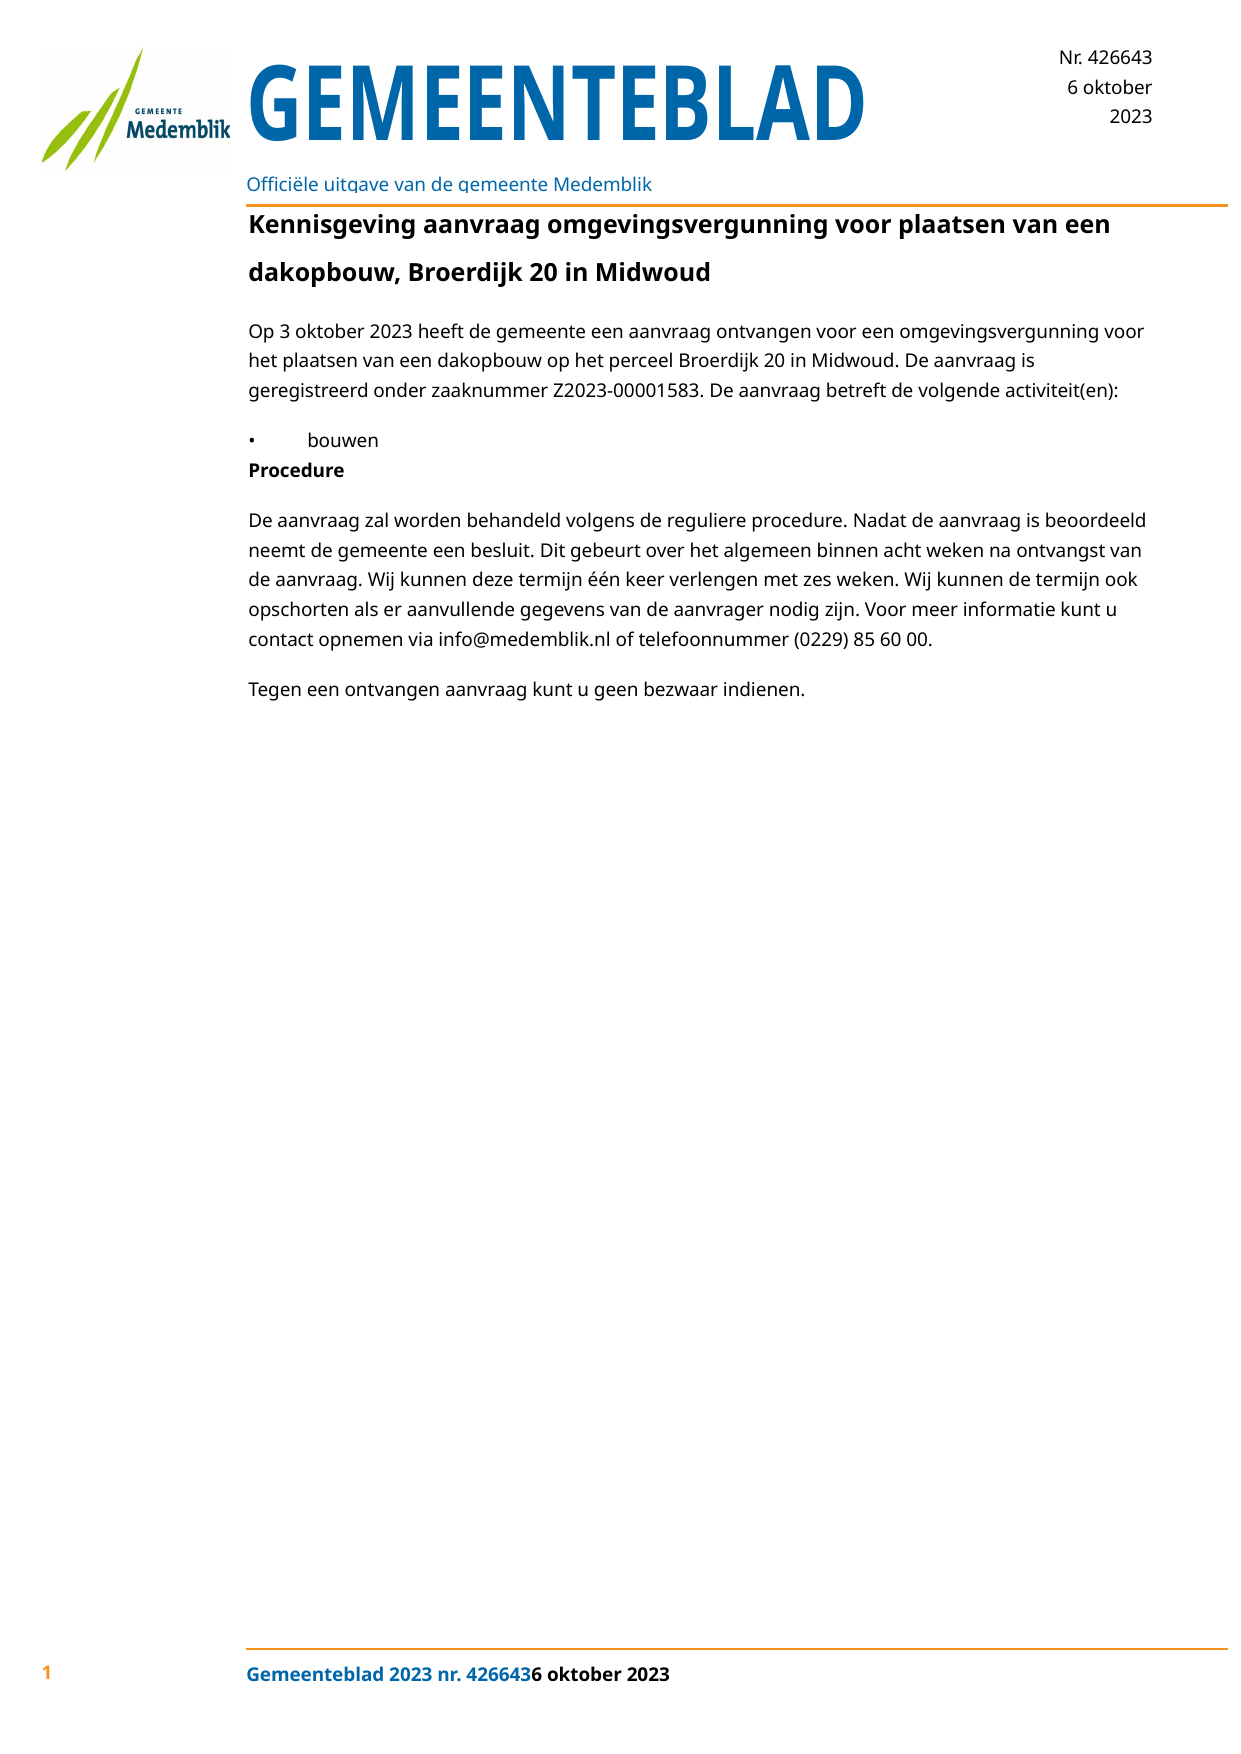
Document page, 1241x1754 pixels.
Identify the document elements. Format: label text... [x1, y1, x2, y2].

text De aanvraag zal worden behandeld volgens de reguliere procedure. Nadat de aanvraag is beoordeeld neemt de gemeente een besluit. Dit gebeurt over het algemeen binnen acht weken na ontvangst van de aanvraag. Wij kunnen deze termijn één keer verlengen met zes weken. Wij kunnen de termijn ook opschorten als er aanvullende gegevens van de aanvrager nodig zijn. Voor meer informatie kunt u contact opnemen via info@medemblik.nl of telefoonnummer (0229) 85 60 00. [248, 507, 1152, 652]
text Procedure [248, 457, 1152, 483]
picture [41, 47, 231, 172]
text Kennisgeving aanvraag omgevingsvergunning voor plaatsen van een dakopbouw, Broerdijk 20 in Midwoud [248, 207, 1152, 288]
list bouwen [248, 427, 1152, 453]
text Tegen een ontvangen aanvraag kunt u geen bezwaar indienen. [248, 676, 1152, 702]
text Op 3 oktober 2023 heeft de gemeente een aanvraag ontvangen voor een omgevingsvergunning voor het plaatsen van een dakopbouw op het perceel Broerdijk 20 in Midwoud. De aanvraag is geregistreerd onder zaaknummer Z2023-00001583. De aanvraag betreft de volgende activiteit(en): [248, 318, 1152, 403]
